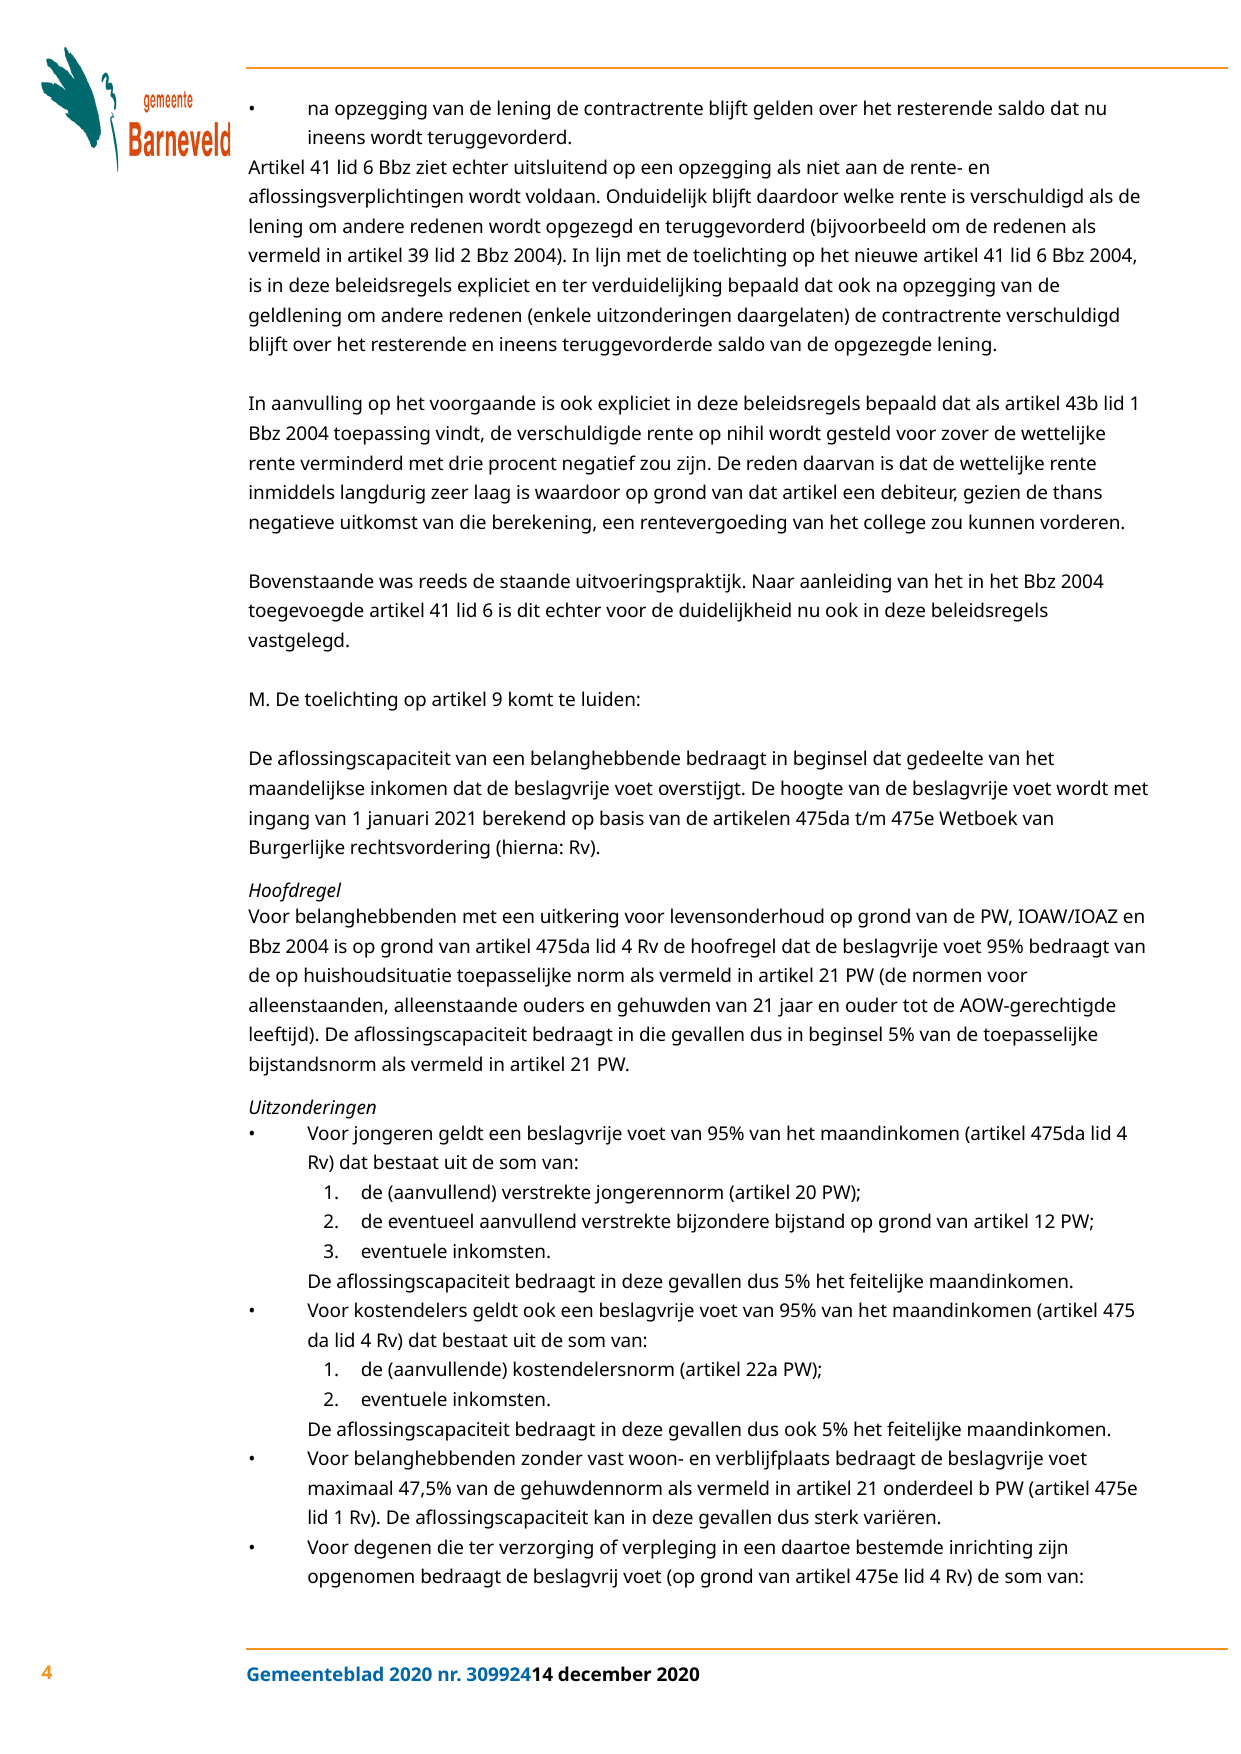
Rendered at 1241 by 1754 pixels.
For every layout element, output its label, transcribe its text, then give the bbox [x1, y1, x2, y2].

list De aflossingscapaciteit bedraagt in deze gevallen dus ook 5% het feitelijke maandinkomen. [248, 1416, 1152, 1442]
text De aflossingscapaciteit van een belanghebbende bedraagt in beginsel dat gedeelte van het maandelijkse inkomen dat de beslagvrije voet overstijgt. De hoogte van de beslagvrije voet wordt met ingang van 1 januari 2021 berekend op basis van de artikelen 475da t/m 475e Wetboek van Burgerlijke rechtsvordering (hierna: Rv). [248, 746, 1152, 860]
text In aanvulling op het voorgaande is ook expliciet in deze beleidsregels bepaald dat als artikel 43b lid 1 Bbz 2004 toepassing vindt, de verschuldigde rente op nihil wordt gesteld voor zover de wettelijke rente verminderd met drie procent negatief zou zijn. De reden daarvan is dat de wettelijke rente inmiddels langdurig zeer laag is waardoor op grond van dat artikel een debiteur, gezien de thans negatieve uitkomst van die berekening, een rentevergoeding van het college zou kunnen vorderen. [248, 391, 1152, 535]
list Voor belanghebbenden zonder vast woon- en verblijfplaats bedraagt de beslagvrije voet maximaal 47,5% van de gehuwdennorm als vermeld in artikel 21 onderdeel b PW (artikel 475e lid 1 Rv). De aflossingscapaciteit kan in deze gevallen dus sterk variëren. [248, 1445, 1152, 1530]
text M. De toelichting op artikel 9 komt te luiden: [248, 686, 1152, 712]
list na opzegging van de lening de contractrente blijft gelden over het resterende saldo dat nu ineens wordt teruggevorderd. [248, 95, 1152, 150]
list Voor jongeren geldt een beslagvrije voet van 95% van het maandinkomen (artikel 475da lid 4 Rv) dat bestaat uit de som van: [248, 1120, 1152, 1175]
list eventuele inkomsten. [323, 1386, 1152, 1412]
text Hoofdregel [248, 877, 1152, 903]
text Voor belanghebbenden met een uitkering voor levensonderhoud op grond van de PW, IOAW/IOAZ en Bbz 2004 is op grond van artikel 475da lid 4 Rv de hoofregel dat de beslagvrije voet 95% bedraagt van de op huishoudsituatie toepasselijke norm als vermeld in artikel 21 PW (de normen voor alleenstaanden, alleenstaande ouders en gehuwden van 21 jaar en ouder tot de AOW-gerechtigde leeftijd). De aflossingscapaciteit bedraagt in die gevallen dus in beginsel 5% van de toepasselijke bijstandsnorm als vermeld in artikel 21 PW. [248, 903, 1152, 1077]
list De aflossingscapaciteit bedraagt in deze gevallen dus 5% het feitelijke maandinkomen. [248, 1268, 1152, 1294]
list Voor kostendelers geldt ook een beslagvrije voet van 95% van het maandinkomen (artikel 475 da lid 4 Rv) dat bestaat uit de som van: [248, 1297, 1152, 1353]
list de (aanvullende) kostendelersnorm (artikel 22a PW); [323, 1357, 1152, 1382]
text Uitzonderingen [248, 1094, 1152, 1120]
text Bovenstaande was reeds de staande uitvoeringspraktijk. Naar aanleiding van het in het Bbz 2004 toegevoegde artikel 41 lid 6 is dit echter voor de duidelijkheid nu ook in deze beleidsregels vastgelegd. [248, 568, 1152, 653]
list Voor degenen die ter verzorging of verpleging in een daartoe bestemde inrichting zijn opgenomen bedraagt de beslagvrij voet (op grond van artikel 475e lid 4 Rv) de som van: [248, 1534, 1152, 1589]
list de eventueel aanvullend verstrekte bijzondere bijstand op grond van artikel 12 PW; [323, 1209, 1152, 1234]
text Artikel 41 lid 6 Bbz ziet echter uitsluitend op een opzegging als niet aan de rente- en aflossingsverplichtingen wordt voldaan. Onduidelijk blijft daardoor welke rente is verschuldigd als de lening om andere redenen wordt opgezegd en teruggevorderd (bijvoorbeeld om de redenen als vermeld in artikel 39 lid 2 Bbz 2004). In lijn met de toelichting op het nieuwe artikel 41 lid 6 Bbz 2004, is in deze beleidsregels expliciet en ter verduidelijking bepaald dat ook na opzegging van de geldlening om andere redenen (enkele uitzonderingen daargelaten) de contractrente verschuldigd blijft over het resterende en ineens teruggevorderde saldo van de opgezegde lening. [248, 154, 1152, 357]
picture [41, 47, 231, 172]
list de (aanvullend) verstrekte jongerennorm (artikel 20 PW); [323, 1179, 1152, 1205]
list eventuele inkomsten. [323, 1238, 1152, 1264]
